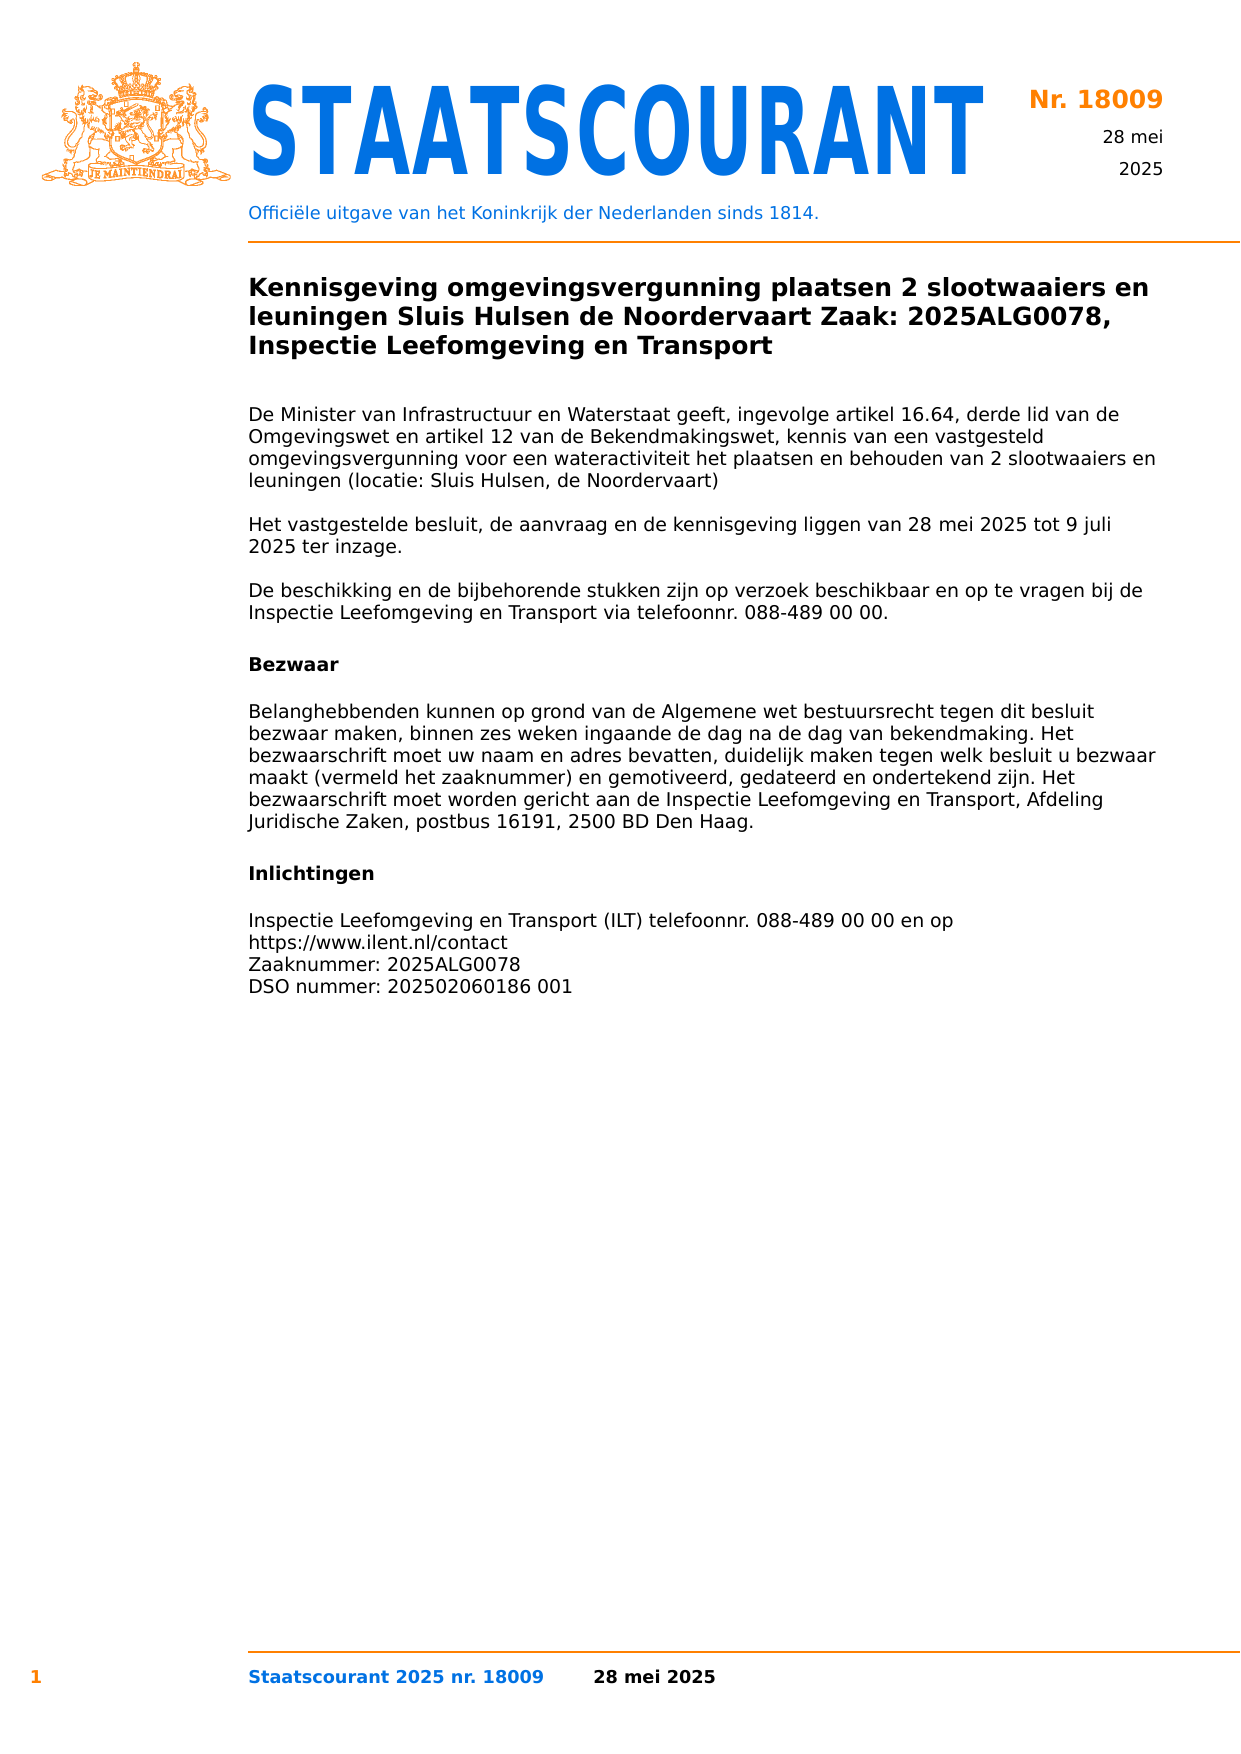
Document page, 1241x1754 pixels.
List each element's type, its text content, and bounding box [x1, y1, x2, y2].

picture [41, 62, 231, 186]
table_header Nr. 18009 [998, 62, 1240, 121]
text De Minister van Infrastructuur en Waterstaat geeft, ingevolge artikel 16.64, derde lid van de Omgevingswet en artikel 12 van de Bekendmakingswet, kennis van een vastgesteld omgevingsvergunning voor een wateractiviteit het plaatsen en behouden van 2 slootwaaiers en leuningen (locatie: Sluis Hulsen, de Noordervaart) [248, 404, 1163, 492]
text Het vastgestelde besluit, de aanvraag en de kennisgeving liggen van 28 mei 2025 tot 9 juli 2025 ter inzage. [248, 514, 1163, 558]
subtitle Kennisgeving omgevingsvergunning plaatsen 2 slootwaaiers en leuningen Sluis Hulsen de Noordervaart Zaak: 2025ALG0078, Inspectie Leefomgeving en Transport [248, 273, 1163, 361]
table_header [25, 62, 248, 241]
table_cell 28 mei [998, 121, 1240, 153]
text Belanghebbenden kunnen op grond van de Algemene wet bestuursrecht tegen dit besluit bezwaar maken, binnen zes weken ingaande de dag na de dag van bekendmaking. Het bezwaarschrift moet uw naam en adres bevatten, duidelijk maken tegen welk besluit u bezwaar maakt (vermeld het zaaknummer) en gemotiveerd, gedateerd en ondertekend zijn. Het bezwaarschrift moet worden gericht aan de Inspectie Leefomgeving en Transport, Afdeling Juridische Zaken, postbus 16191, 2500 BD Den Haag. [248, 701, 1163, 833]
subtitle Bezwaar [248, 654, 1163, 676]
text DSO nummer: 202502060186 001 [248, 976, 1163, 998]
text De beschikking en de bijbehorende stukken zijn op verzoek beschikbaar en op te vragen bij de Inspectie Leefomgeving en Transport via telefoonnr. 088-489 00 00. [248, 580, 1163, 624]
text Zaaknummer: 2025ALG0078 [248, 954, 1163, 976]
text Inspectie Leefomgeving en Transport (ILT) telefoonnr. 088-489 00 00 en op https://www.ilent.nl/contact [248, 910, 1163, 954]
subtitle Inlichtingen [248, 863, 1163, 885]
table_cell Officiële uitgave van het Koninkrijk der Nederlanden sinds 1814. [248, 203, 1240, 241]
table_header STAATSCOURANT [248, 62, 998, 203]
table_cell 2025 [998, 153, 1240, 203]
